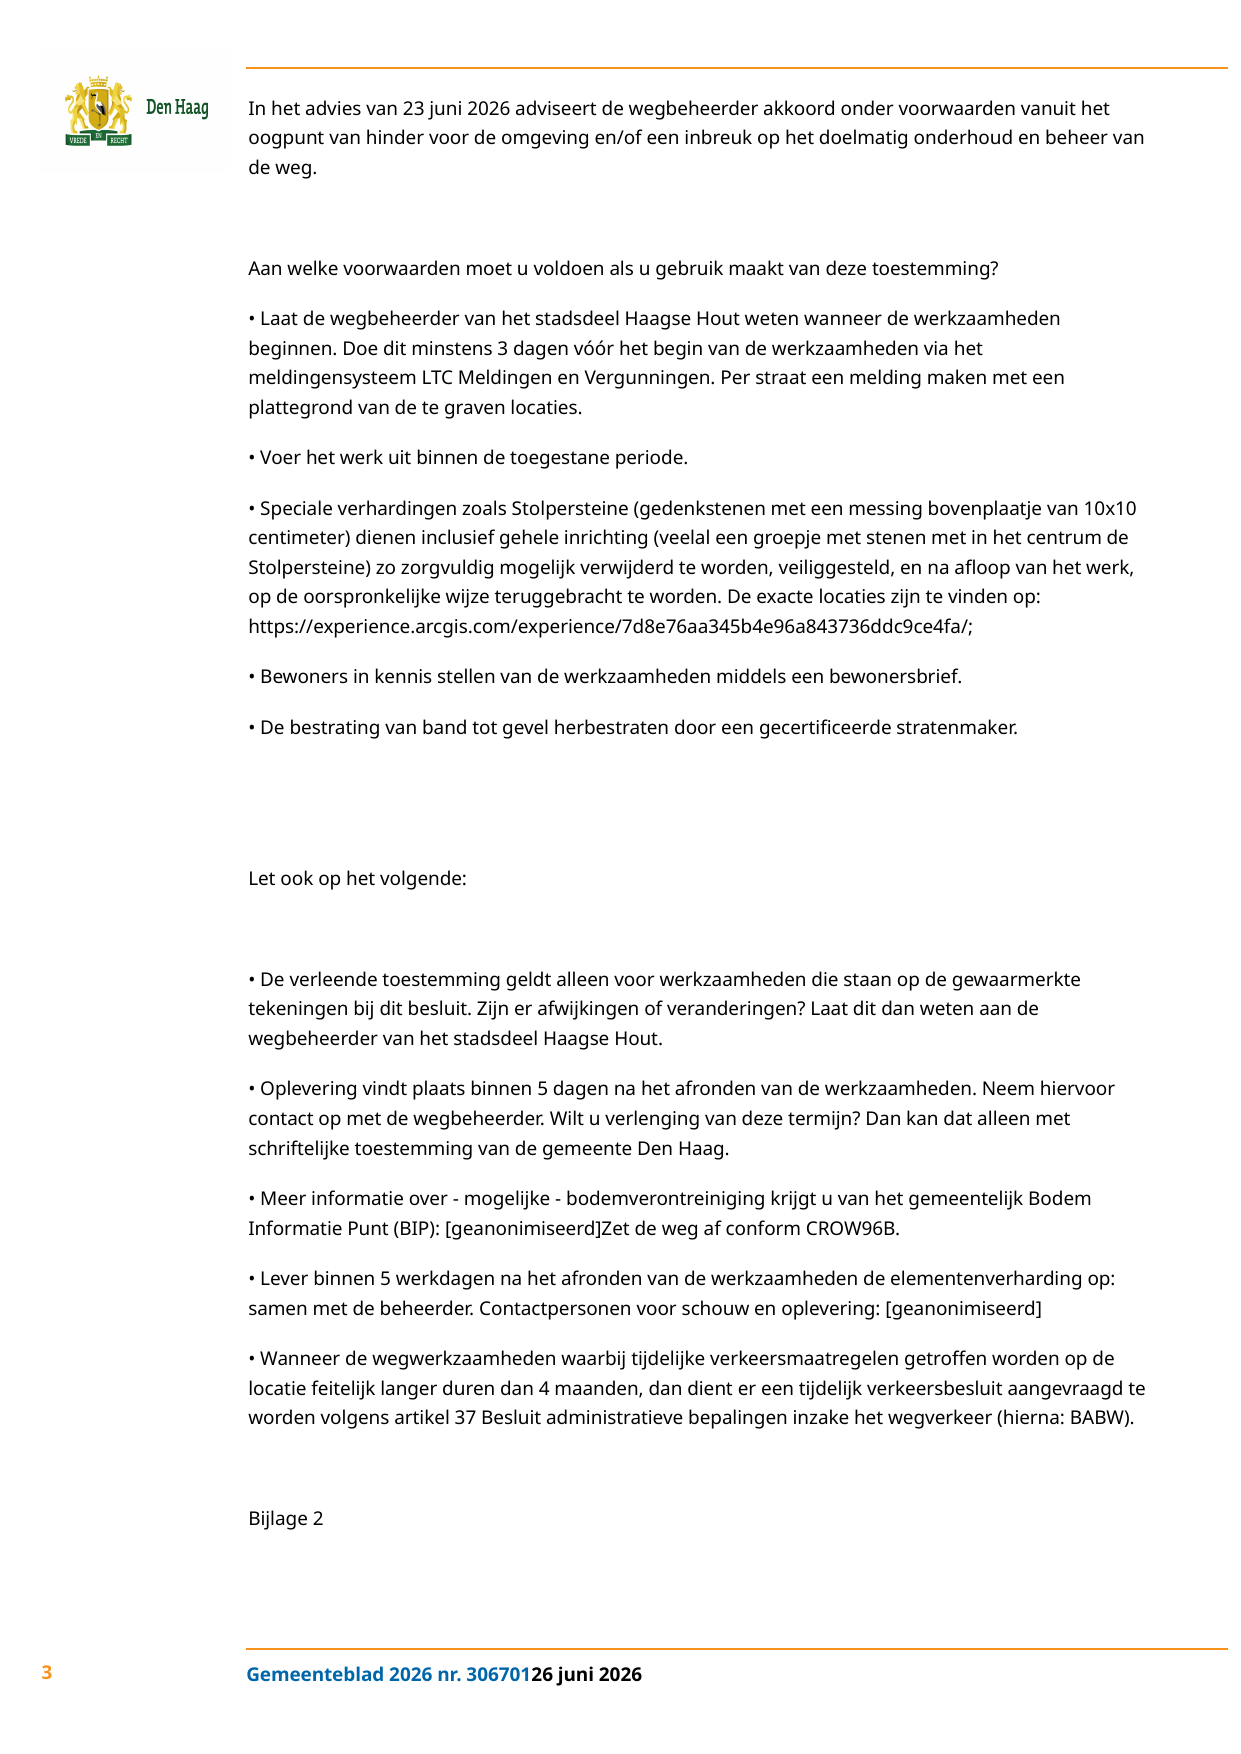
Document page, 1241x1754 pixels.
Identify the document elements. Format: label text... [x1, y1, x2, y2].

text • De verleende toestemming geldt alleen voor werkzaamheden die staan op de gewaarmerkte tekeningen bij dit besluit. Zijn er afwijkingen of veranderingen? Laat dit dan weten aan de wegbeheerder van het stadsdeel Haagse Hout. [248, 966, 1152, 1051]
text • Speciale verhardingen zoals Stolpersteine (gedenkstenen met een messing bovenplaatje van 10x10 centimeter) dienen inclusief gehele inrichting (veelal een groepje met stenen met in het centrum de Stolpersteine) zo zorgvuldig mogelijk verwijderd te worden, veiliggesteld, en na afloop van het werk, op de oorspronkelijke wijze teruggebracht te worden. De exacte locaties zijn te vinden op: https://experience.arcgis.com/experience/7d8e76aa345b4e96a843736ddc9ce4fa/; [248, 495, 1152, 639]
text • Wanneer de wegwerkzaamheden waarbij tijdelijke verkeersmaatregelen getroffen worden op de locatie feitelijk langer duren dan 4 maanden, dan dient er een tijdelijk verkeersbesluit aangevraagd te worden volgens artikel 37 Besluit administratieve bepalingen inzake het wegverkeer (hierna: BABW). [248, 1345, 1152, 1430]
text • Bewoners in kennis stellen van de werkzaamheden middels een bewonersbrief. [248, 663, 1152, 689]
text • Lever binnen 5 werkdagen na het afronden van de werkzaamheden de elementenverharding op: samen met de beheerder. Contactpersonen voor schouw en oplevering: [geanonimiseerd] [248, 1265, 1152, 1321]
picture [41, 47, 231, 172]
text • Laat de wegbeheerder van het stadsdeel Haagse Hout weten wanneer de werkzaamheden beginnen. Doe dit minstens 3 dagen vóór het begin van de werkzaamheden via het meldingensysteem LTC Meldingen en Vergunningen. Per straat een melding maken met een plattegrond van de te graven locaties. [248, 305, 1152, 420]
text Let ook op het volgende: [248, 865, 1152, 891]
text • Voer het werk uit binnen de toegestane periode. [248, 444, 1152, 470]
text Aan welke voorwaarden moet u voldoen als u gebruik maakt van deze toestemming? [248, 255, 1152, 281]
text Bijlage 2 [248, 1505, 1152, 1531]
text In het advies van 23 juni 2026 adviseert de wegbeheerder akkoord onder voorwaarden vanuit het oogpunt van hinder voor de omgeving en/of een inbreuk op het doelmatig onderhoud en beheer van de weg. [248, 95, 1152, 180]
text • De bestrating van band tot gevel herbestraten door een gecertificeerde stratenmaker. [248, 714, 1152, 740]
text • Meer informatie over - mogelijke - bodemverontreiniging krijgt u van het gemeentelijk Bodem Informatie Punt (BIP): [geanonimiseerd]Zet de weg af conform CROW96B. [248, 1185, 1152, 1241]
text • Oplevering vindt plaats binnen 5 dagen na het afronden van de werkzaamheden. Neem hiervoor contact op met de wegbeheerder. Wilt u verlenging van deze termijn? Dan kan dat alleen met schriftelijke toestemming van de gemeente Den Haag. [248, 1076, 1152, 1161]
